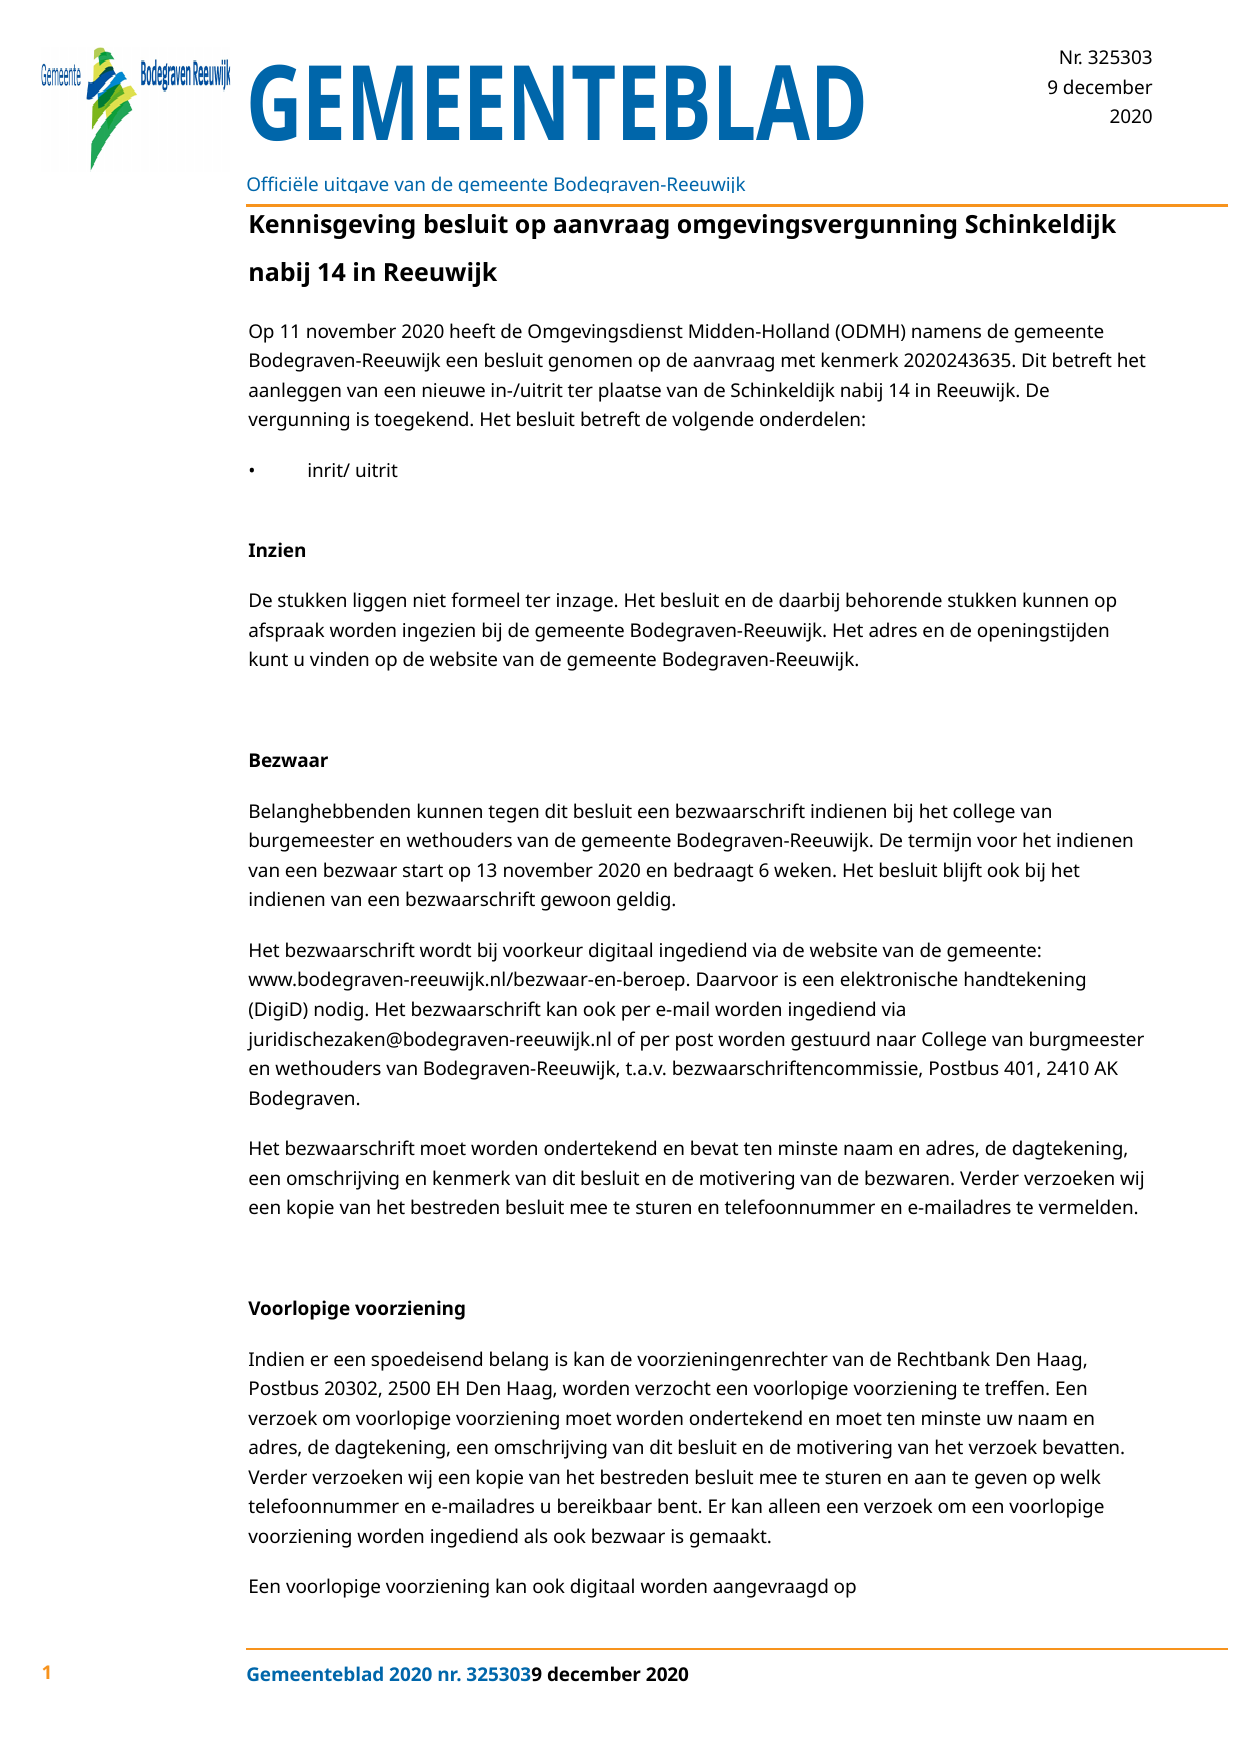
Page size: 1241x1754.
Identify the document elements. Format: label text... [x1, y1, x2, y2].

text Een voorlopige voorziening kan ook digitaal worden aangevraagd op [248, 1574, 1152, 1599]
text Inzien [248, 537, 1152, 563]
text Bezwaar [248, 747, 1152, 773]
text Het bezwaarschrift moet worden ondertekend en bevat ten minste naam en adres, de dagtekening, een omschrijving en kenmerk van dit besluit en de motivering van de bezwaren. Verder verzoeken wij een kopie van het bestreden besluit mee te sturen en telefoonnummer en e-mailadres te vermelden. [248, 1135, 1152, 1220]
text Het bezwaarschrift wordt bij voorkeur digitaal ingediend via de website van de gemeente: www.bodegraven-reeuwijk.nl/bezwaar-en-beroep. Daarvoor is een elektronische handtekening (DigiD) nodig. Het bezwaarschrift kan ook per e-mail worden ingediend via juridischezaken@bodegraven-reeuwijk.nl of per post worden gestuurd naar College van burgmeester en wethouders van Bodegraven-Reeuwijk, t.a.v. bezwaarschriftencommissie, Postbus 401, 2410 AK Bodegraven. [248, 937, 1152, 1111]
text Belanghebbenden kunnen tegen dit besluit een bezwaarschrift indienen bij het college van burgemeester en wethouders van de gemeente Bodegraven-Reeuwijk. De termijn voor het indienen van een bezwaar start op 13 november 2020 en bedraagt 6 weken. Het besluit blijft ook bij het indienen van een bezwaarschrift gewoon geldig. [248, 798, 1152, 912]
text Indien er een spoedeisend belang is kan de voorzieningenrechter van de Rechtbank Den Haag, Postbus 20302, 2500 EH Den Haag, worden verzocht een voorlopige voorziening te treffen. Een verzoek om voorlopige voorziening moet worden ondertekend en moet ten minste uw naam en adres, de dagtekening, een omschrijving van dit besluit en de motivering van het verzoek bevatten. Verder verzoeken wij een kopie van het bestreden besluit mee te sturen en aan te geven op welk telefoonnummer en e-mailadres u bereikbaar bent. Er kan alleen een verzoek om een voorlopige voorziening worden ingediend als ook bezwaar is gemaakt. [248, 1346, 1152, 1549]
text Voorlopige voorziening [248, 1295, 1152, 1321]
text Kennisgeving besluit op aanvraag omgevingsvergunning Schinkeldijk nabij 14 in Reeuwijk [248, 207, 1152, 288]
picture [41, 47, 231, 172]
text De stukken liggen niet formeel ter inzage. Het besluit en de daarbij behorende stukken kunnen op afspraak worden ingezien bij de gemeente Bodegraven-Reeuwijk. Het adres en de openingstijden kunt u vinden op de website van de gemeente Bodegraven-Reeuwijk. [248, 587, 1152, 672]
list inrit/ uitrit [248, 457, 1152, 483]
text Op 11 november 2020 heeft de Omgevingsdienst Midden-Holland (ODMH) namens de gemeente Bodegraven-Reeuwijk een besluit genomen op de aanvraag met kenmerk 2020243635. Dit betreft het aanleggen van een nieuwe in-/uitrit ter plaatse van de Schinkeldijk nabij 14 in Reeuwijk. De vergunning is toegekend. Het besluit betreft de volgende onderdelen: [248, 318, 1152, 432]
